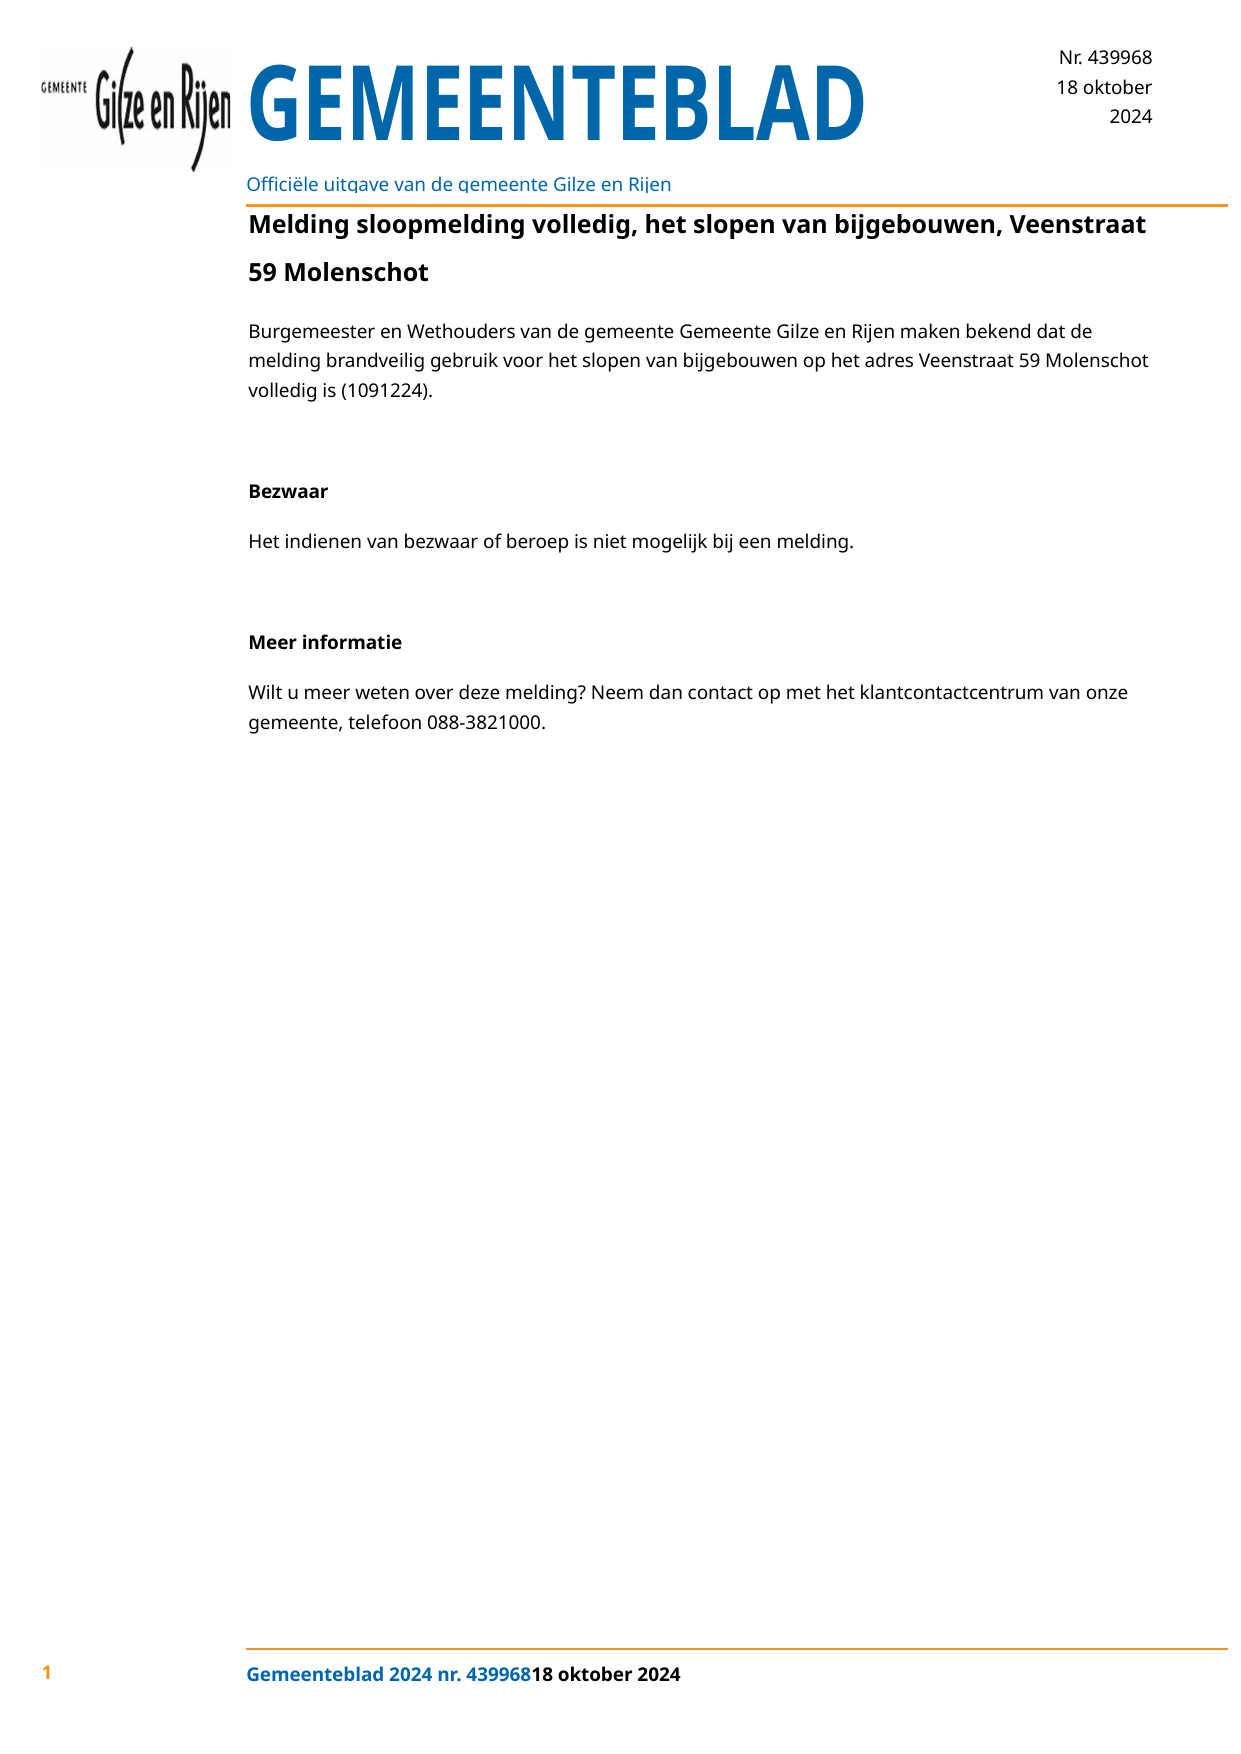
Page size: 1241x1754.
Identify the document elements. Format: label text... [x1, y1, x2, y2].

text Burgemeester en Wethouders van de gemeente Gemeente Gilze en Rijen maken bekend dat de melding brandveilig gebruik voor het slopen van bijgebouwen op het adres Veenstraat 59 Molenschot volledig is (1091224). [248, 318, 1152, 403]
text Wilt u meer weten over deze melding? Neem dan contact op met het klantcontactcentrum van onze gemeente, telefoon 088-3821000. [248, 679, 1152, 735]
text Bezwaar [248, 478, 1152, 504]
text Het indienen van bezwaar of beroep is niet mogelijk bij een melding. [248, 528, 1152, 554]
text Meer informatie [248, 629, 1152, 655]
picture [41, 47, 231, 172]
text Melding sloopmelding volledig, het slopen van bijgebouwen, Veenstraat 59 Molenschot [248, 207, 1152, 288]
